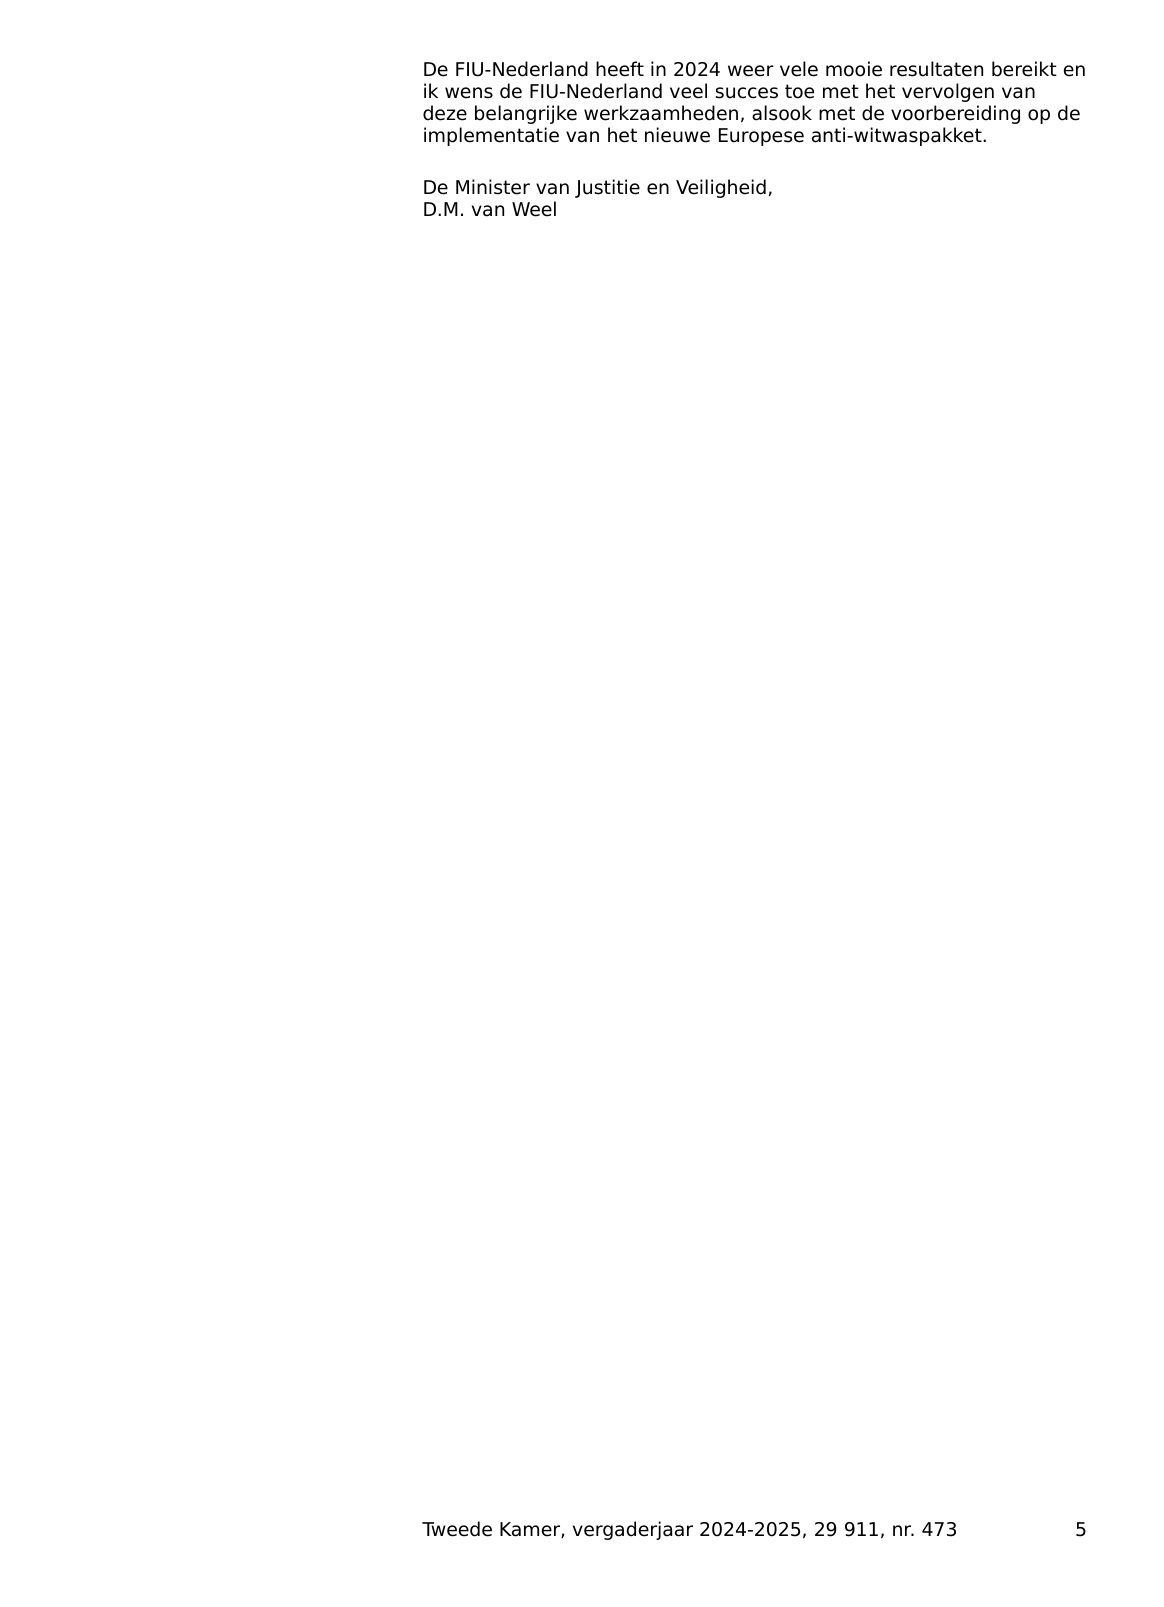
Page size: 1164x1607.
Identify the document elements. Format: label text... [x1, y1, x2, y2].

text De Minister van Justitie en Veiligheid, D.M. van Weel [422, 177, 1087, 221]
text De FIU-Nederland heeft in 2024 weer vele mooie resultaten bereikt en ik wens de FIU-Nederland veel succes toe met het vervolgen van deze belangrijke werkzaamheden, alsook met de voorbereiding op de implementatie van het nieuwe Europese anti-witwaspakket. [422, 59, 1087, 147]
